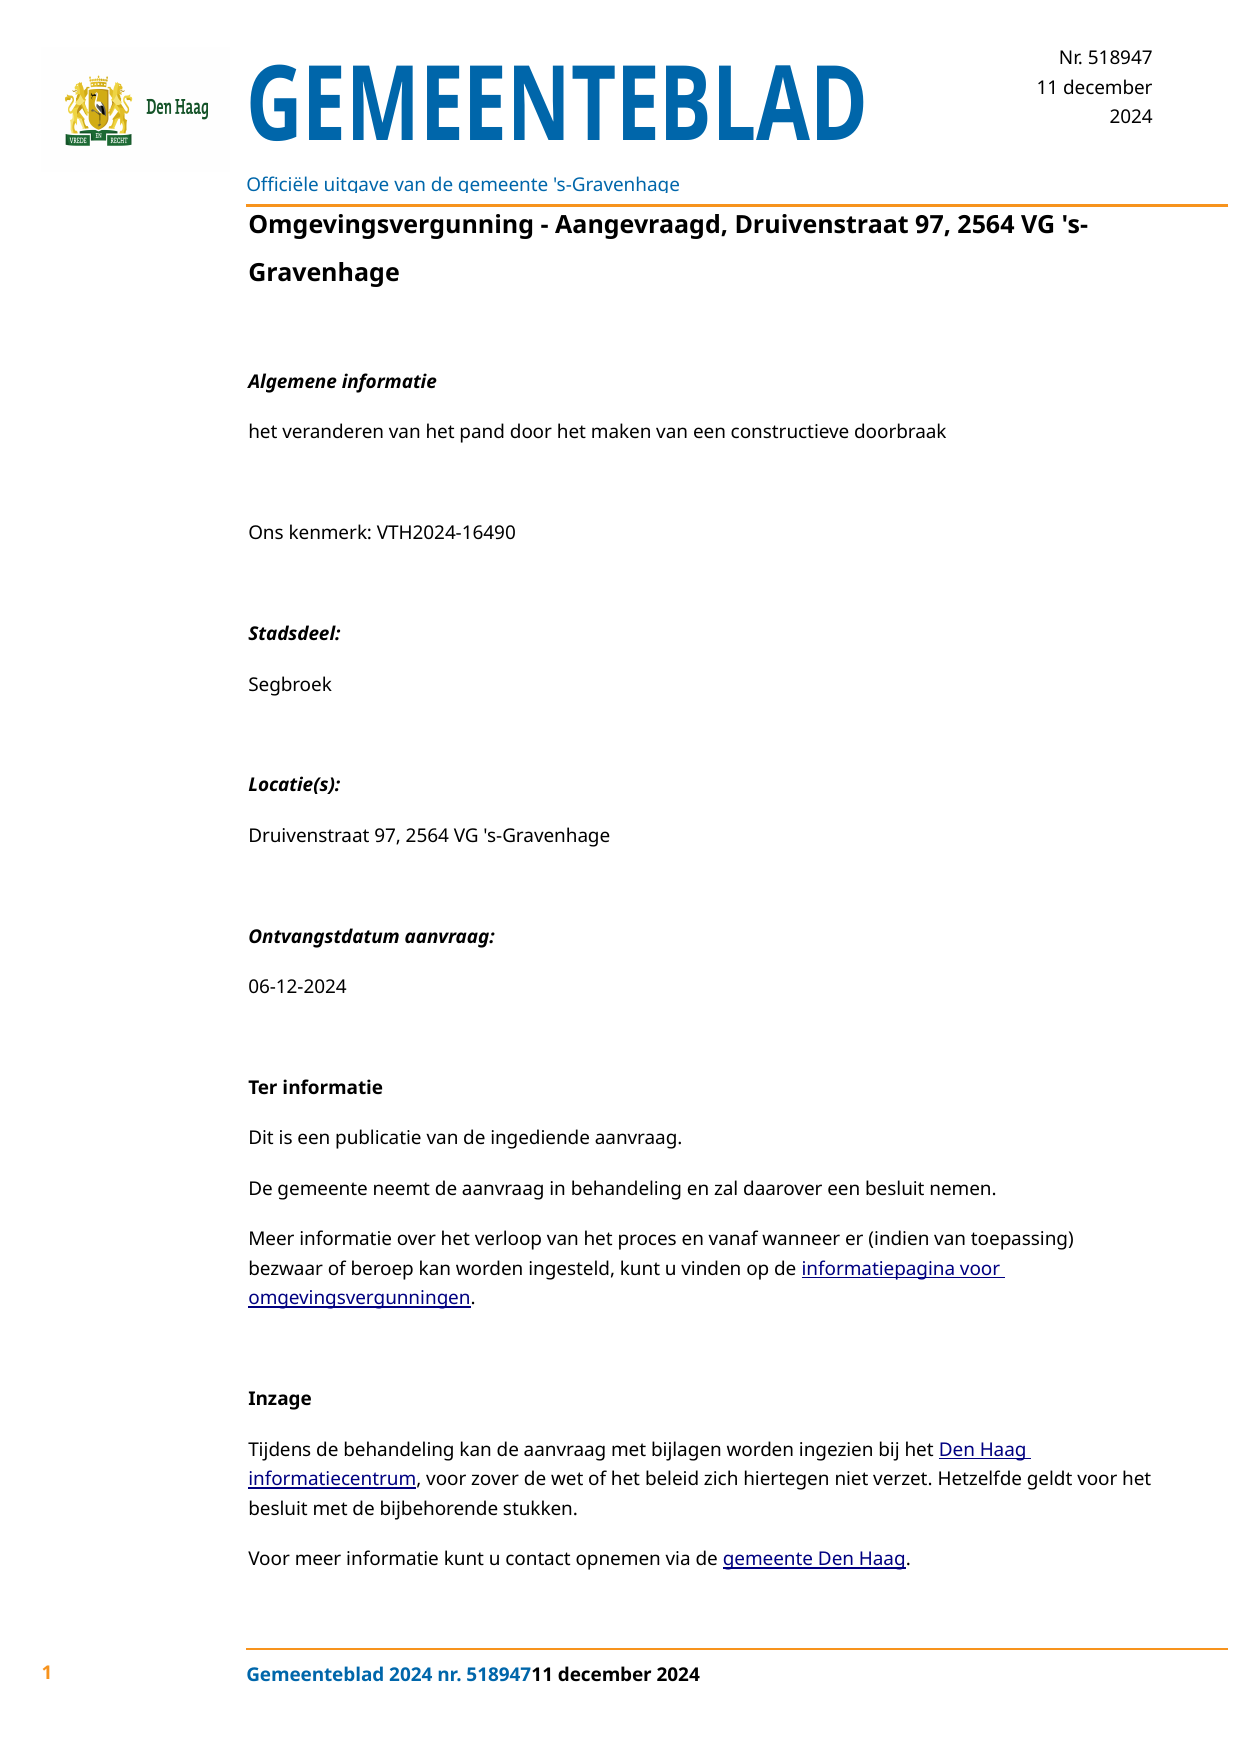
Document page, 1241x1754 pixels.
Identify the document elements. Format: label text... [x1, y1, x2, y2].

text Ons kenmerk: VTH2024-16490 [248, 519, 1152, 545]
text Druivenstraat 97, 2564 VG 's-Gravenhage [248, 822, 1152, 848]
text Segbroek [248, 671, 1152, 697]
text Algemene informatie [248, 368, 1152, 394]
text Inzage [248, 1385, 1152, 1411]
text Tijdens de behandeling kan de aanvraag met bijlagen worden ingezien bij het Den Haag informatiecentrum, voor zover de wet of het beleid zich hiertegen niet verzet. Hetzelfde geldt voor het besluit met de bijbehorende stukken. [248, 1436, 1152, 1521]
text 06-12-2024 [248, 973, 1152, 999]
text De gemeente neemt de aanvraag in behandeling en zal daarover een besluit nemen. [248, 1175, 1152, 1201]
text het veranderen van het pand door het maken van een constructieve doorbraak [248, 419, 1152, 444]
text Stadsdeel: [248, 620, 1152, 646]
picture [41, 47, 231, 172]
text Meer informatie over het verloop van het proces en vanaf wanneer er (indien van toepassing) bezwaar of beroep kan worden ingesteld, kunt u vinden op de informatiepagina voor omgevingsvergunningen. [248, 1225, 1152, 1310]
text Ontvangstdatum aanvraag: [248, 923, 1152, 949]
text Ter informatie [248, 1074, 1152, 1100]
text Omgevingsvergunning - Aangevraagd, Druivenstraat 97, 2564 VG 's-Gravenhage [248, 207, 1152, 288]
text Dit is een publicatie van de ingediende aanvraag. [248, 1124, 1152, 1150]
text Voor meer informatie kunt u contact opnemen via de gemeente Den Haag. [248, 1545, 1152, 1571]
text Locatie(s): [248, 772, 1152, 797]
